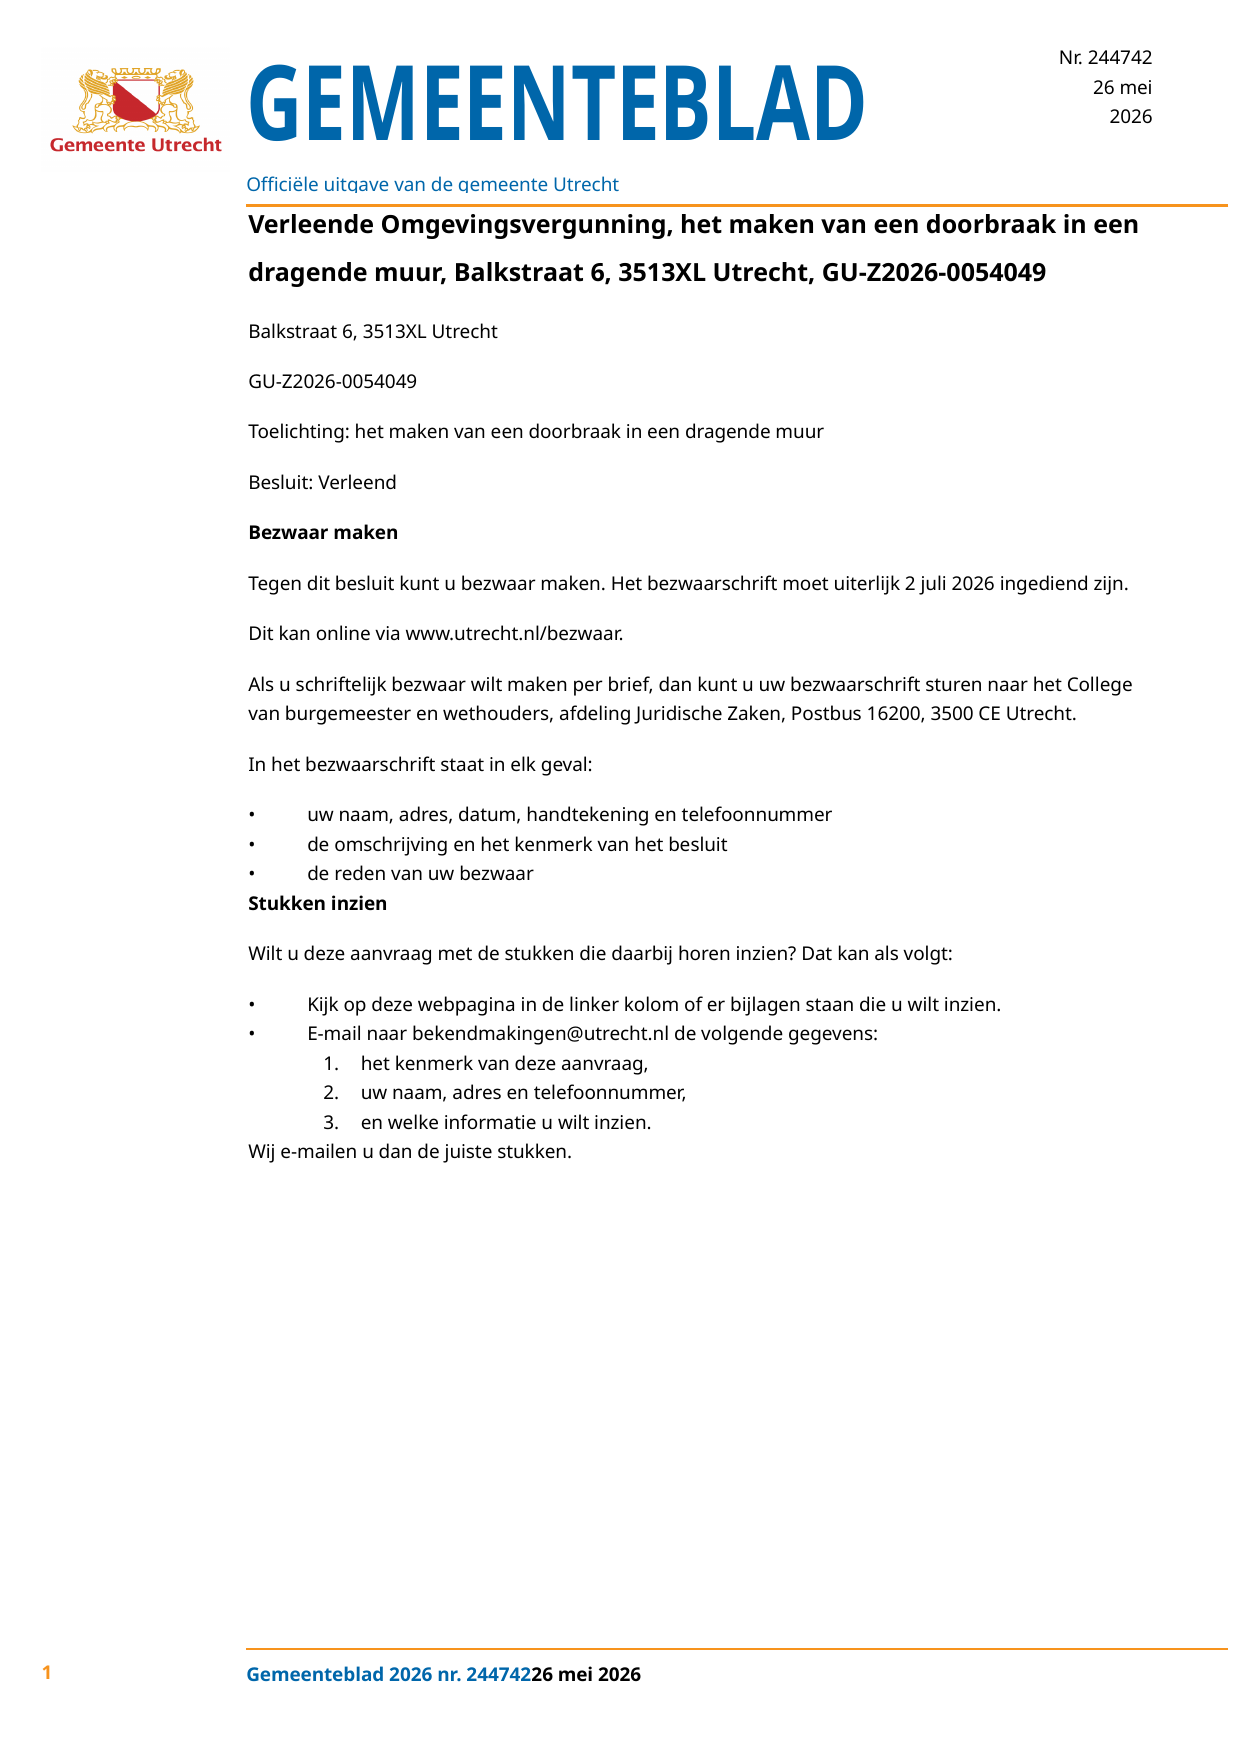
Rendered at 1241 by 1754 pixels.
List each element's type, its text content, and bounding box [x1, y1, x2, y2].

list Kijk op deze webpagina in de linker kolom of er bijlagen staan die u wilt inzien. [248, 991, 1152, 1017]
text Balkstraat 6, 3513XL Utrecht [248, 318, 1152, 344]
text In het bezwaarschrift staat in elk geval: [248, 751, 1152, 777]
text Als u schriftelijk bezwaar wilt maken per brief, dan kunt u uw bezwaarschrift sturen naar het College van burgemeester en wethouders, afdeling Juridische Zaken, Postbus 16200, 3500 CE Utrecht. [248, 671, 1152, 726]
text GU-Z2026-0054049 [248, 368, 1152, 394]
text Tegen dit besluit kunt u bezwaar maken. Het bezwaarschrift moet uiterlijk 2 juli 2026 ingediend zijn. [248, 570, 1152, 596]
text Wij e-mailen u dan de juiste stukken. [248, 1139, 1152, 1164]
text Dit kan online via www.utrecht.nl/bezwaar. [248, 620, 1152, 646]
list en welke informatie u wilt inzien. [323, 1109, 1152, 1135]
text Verleende Omgevingsvergunning, het maken van een doorbraak in een dragende muur, Balkstraat 6, 3513XL Utrecht, GU-Z2026-0054049 [248, 207, 1152, 288]
list uw naam, adres, datum, handtekening en telefoonnummer [248, 801, 1152, 827]
list de reden van uw bezwaar [248, 860, 1152, 886]
text Stukken inzien [248, 890, 1152, 916]
text Bezwaar maken [248, 519, 1152, 545]
list E-mail naar bekendmakingen@utrecht.nl de volgende gegevens: [248, 1020, 1152, 1046]
list het kenmerk van deze aanvraag, [323, 1050, 1152, 1076]
picture [41, 47, 231, 172]
list de omschrijving en het kenmerk van het besluit [248, 831, 1152, 857]
text Besluit: Verleend [248, 469, 1152, 495]
text Wilt u deze aanvraag met de stukken die daarbij horen inzien? Dat kan als volgt: [248, 940, 1152, 966]
list uw naam, adres en telefoonnummer, [323, 1079, 1152, 1105]
text Toelichting: het maken van een doorbraak in een dragende muur [248, 419, 1152, 444]
